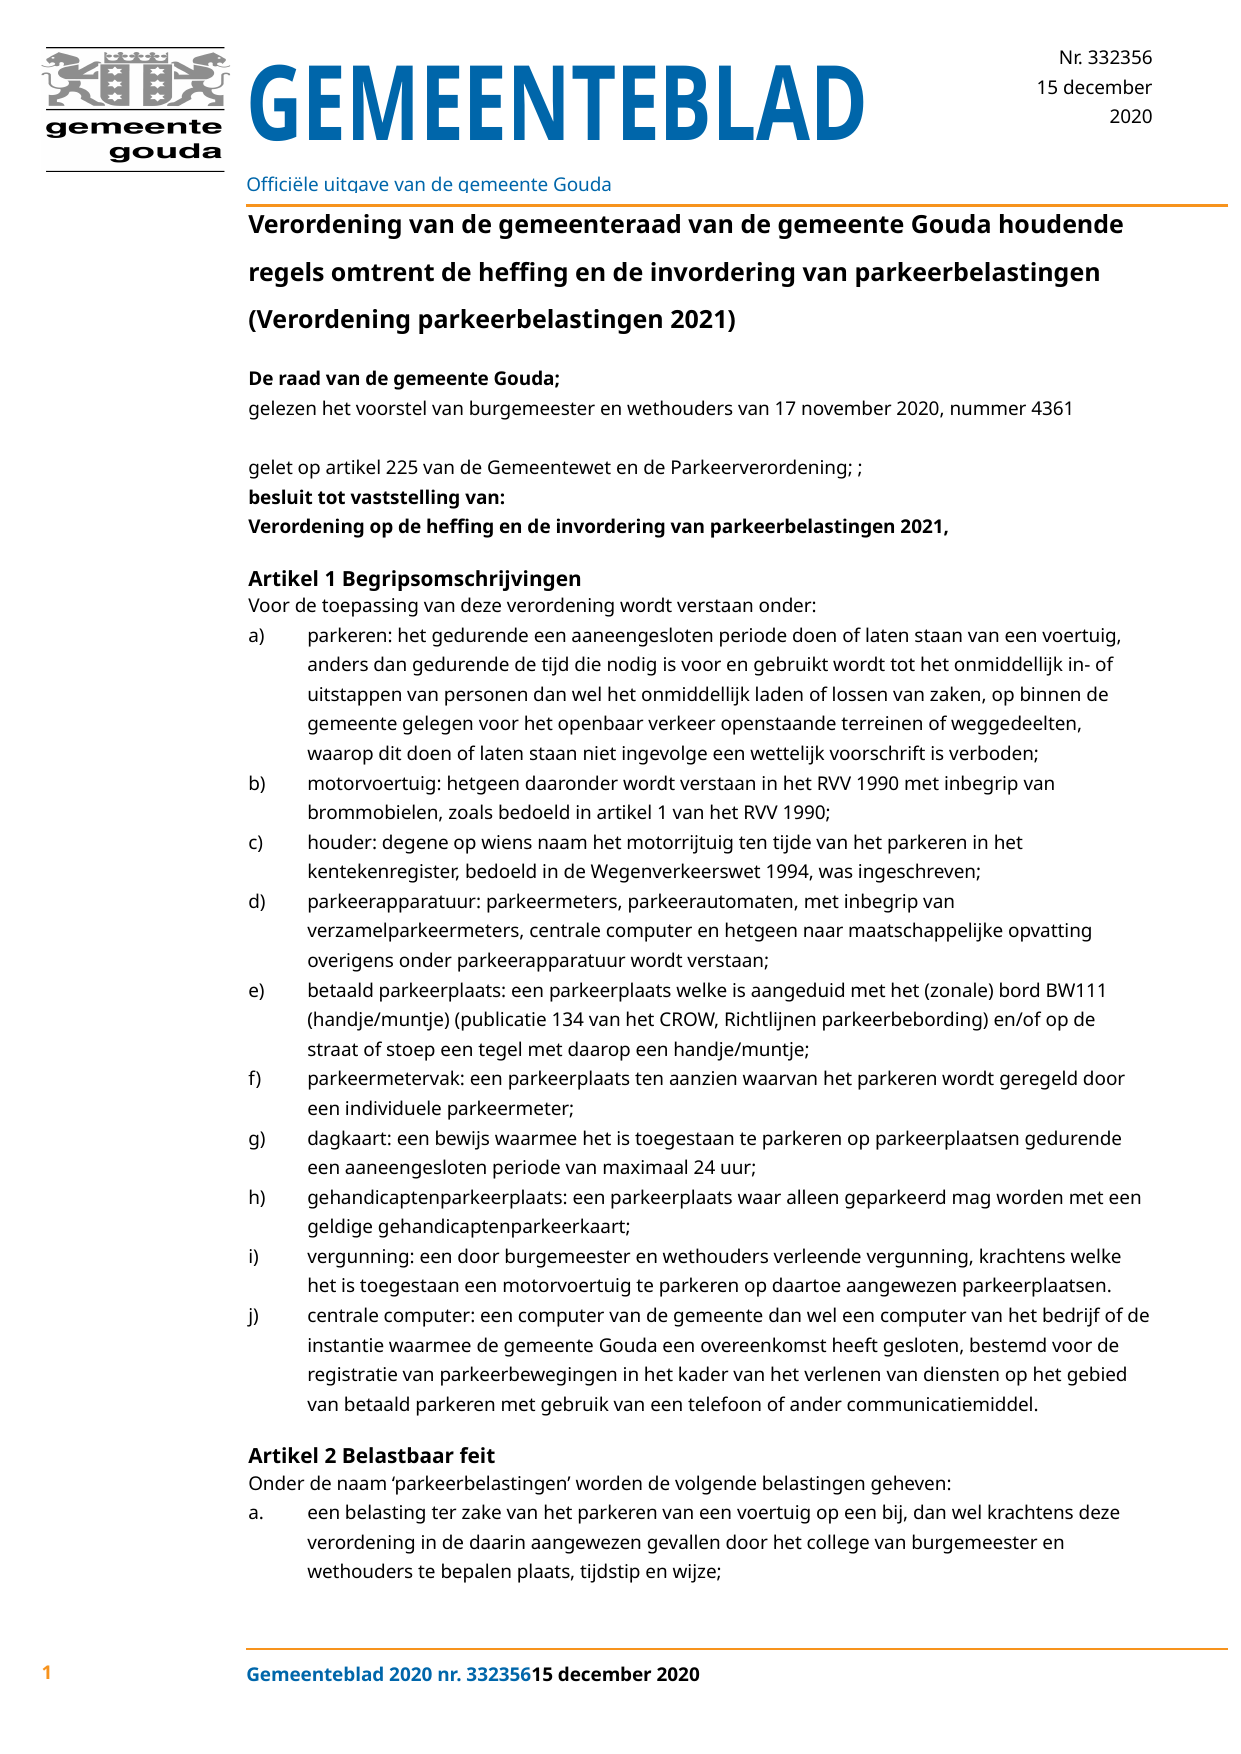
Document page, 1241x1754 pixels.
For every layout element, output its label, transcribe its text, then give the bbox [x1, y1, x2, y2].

text Voor de toepassing van deze verordening wordt verstaan onder: [248, 592, 1152, 618]
text Artikel 1 Begripsomschrijvingen [248, 564, 1152, 592]
list houder: degene op wiens naam het motorrijtuig ten tijde van het parkeren in het kentekenregister, bedoeld in de Wegenverkeerswet 1994, was ingeschreven; [248, 829, 1152, 884]
list motorvoertuig: hetgeen daaronder wordt verstaan in het RVV 1990 met inbegrip van brommobielen, zoals bedoeld in artikel 1 van het RVV 1990; [248, 770, 1152, 825]
picture [41, 47, 231, 172]
list betaald parkeerplaats: een parkeerplaats welke is aangeduid met het (zonale) bord BW111 (handje/muntje) (publicatie 134 van het CROW, Richtlijnen parkeerbebording) en/of op de straat of stoep een tegel met daarop een handje/muntje; [248, 977, 1152, 1062]
list parkeermetervak: een parkeerplaats ten aanzien waarvan het parkeren wordt geregeld door een individuele parkeermeter; [248, 1066, 1152, 1121]
list centrale computer: een computer van de gemeente dan wel een computer van het bedrijf of de instantie waarmee de gemeente Gouda een overeenkomst heeft gesloten, bestemd voor de registratie van parkeerbewegingen in het kader van het verlenen van diensten op het gebied van betaald parkeren met gebruik van een telefoon of ander communicatiemiddel. [248, 1302, 1152, 1417]
list dagkaart: een bewijs waarmee het is toegestaan te parkeren op parkeerplaatsen gedurende een aaneengesloten periode van maximaal 24 uur; [248, 1125, 1152, 1180]
text Verordening van de gemeenteraad van de gemeente Gouda houdende regels omtrent de heffing en de invordering van parkeerbelastingen (Verordening parkeerbelastingen 2021) [248, 207, 1152, 336]
list parkeren: het gedurende een aaneengesloten periode doen of laten staan van een voertuig, anders dan gedurende de tijd die nodig is voor en gebruikt wordt tot het onmiddellijk in- of uitstappen van personen dan wel het onmiddellijk laden of lossen van zaken, op binnen de gemeente gelegen voor het openbaar verkeer openstaande terreinen of weggedeelten, waarop dit doen of laten staan niet ingevolge een wettelijk voorschrift is verboden; [248, 622, 1152, 766]
text Artikel 2 Belastbaar feit [248, 1441, 1152, 1470]
text gelet op artikel 225 van de Gemeentewet en de Parkeerverordening; ; [248, 454, 1152, 480]
list een belasting ter zake van het parkeren van een voertuig op een bij, dan wel krachtens deze verordening in de daarin aangewezen gevallen door het college van burgemeester en wethouders te bepalen plaats, tijdstip en wijze; [248, 1499, 1152, 1584]
text De raad van de gemeente Gouda; [248, 366, 1152, 391]
list vergunning: een door burgemeester en wethouders verleende vergunning, krachtens welke het is toegestaan een motorvoertuig te parkeren op daartoe aangewezen parkeerplaatsen. [248, 1243, 1152, 1298]
list parkeerapparatuur: parkeermeters, parkeerautomaten, met inbegrip van verzamelparkeermeters, centrale computer en hetgeen naar maatschappelijke opvatting overigens onder parkeerapparatuur wordt verstaan; [248, 888, 1152, 973]
text gelezen het voorstel van burgemeester en wethouders van 17 november 2020, nummer 4361 [248, 395, 1152, 421]
list gehandicaptenparkeerplaats: een parkeerplaats waar alleen geparkeerd mag worden met een geldige gehandicaptenparkeerkaart; [248, 1184, 1152, 1239]
text Verordening op de heffing en de invordering van parkeerbelastingen 2021, [248, 513, 1152, 539]
text Onder de naam ‘parkeerbelastingen’ worden de volgende belastingen geheven: [248, 1470, 1152, 1496]
text besluit tot vaststelling van: [248, 484, 1152, 509]
